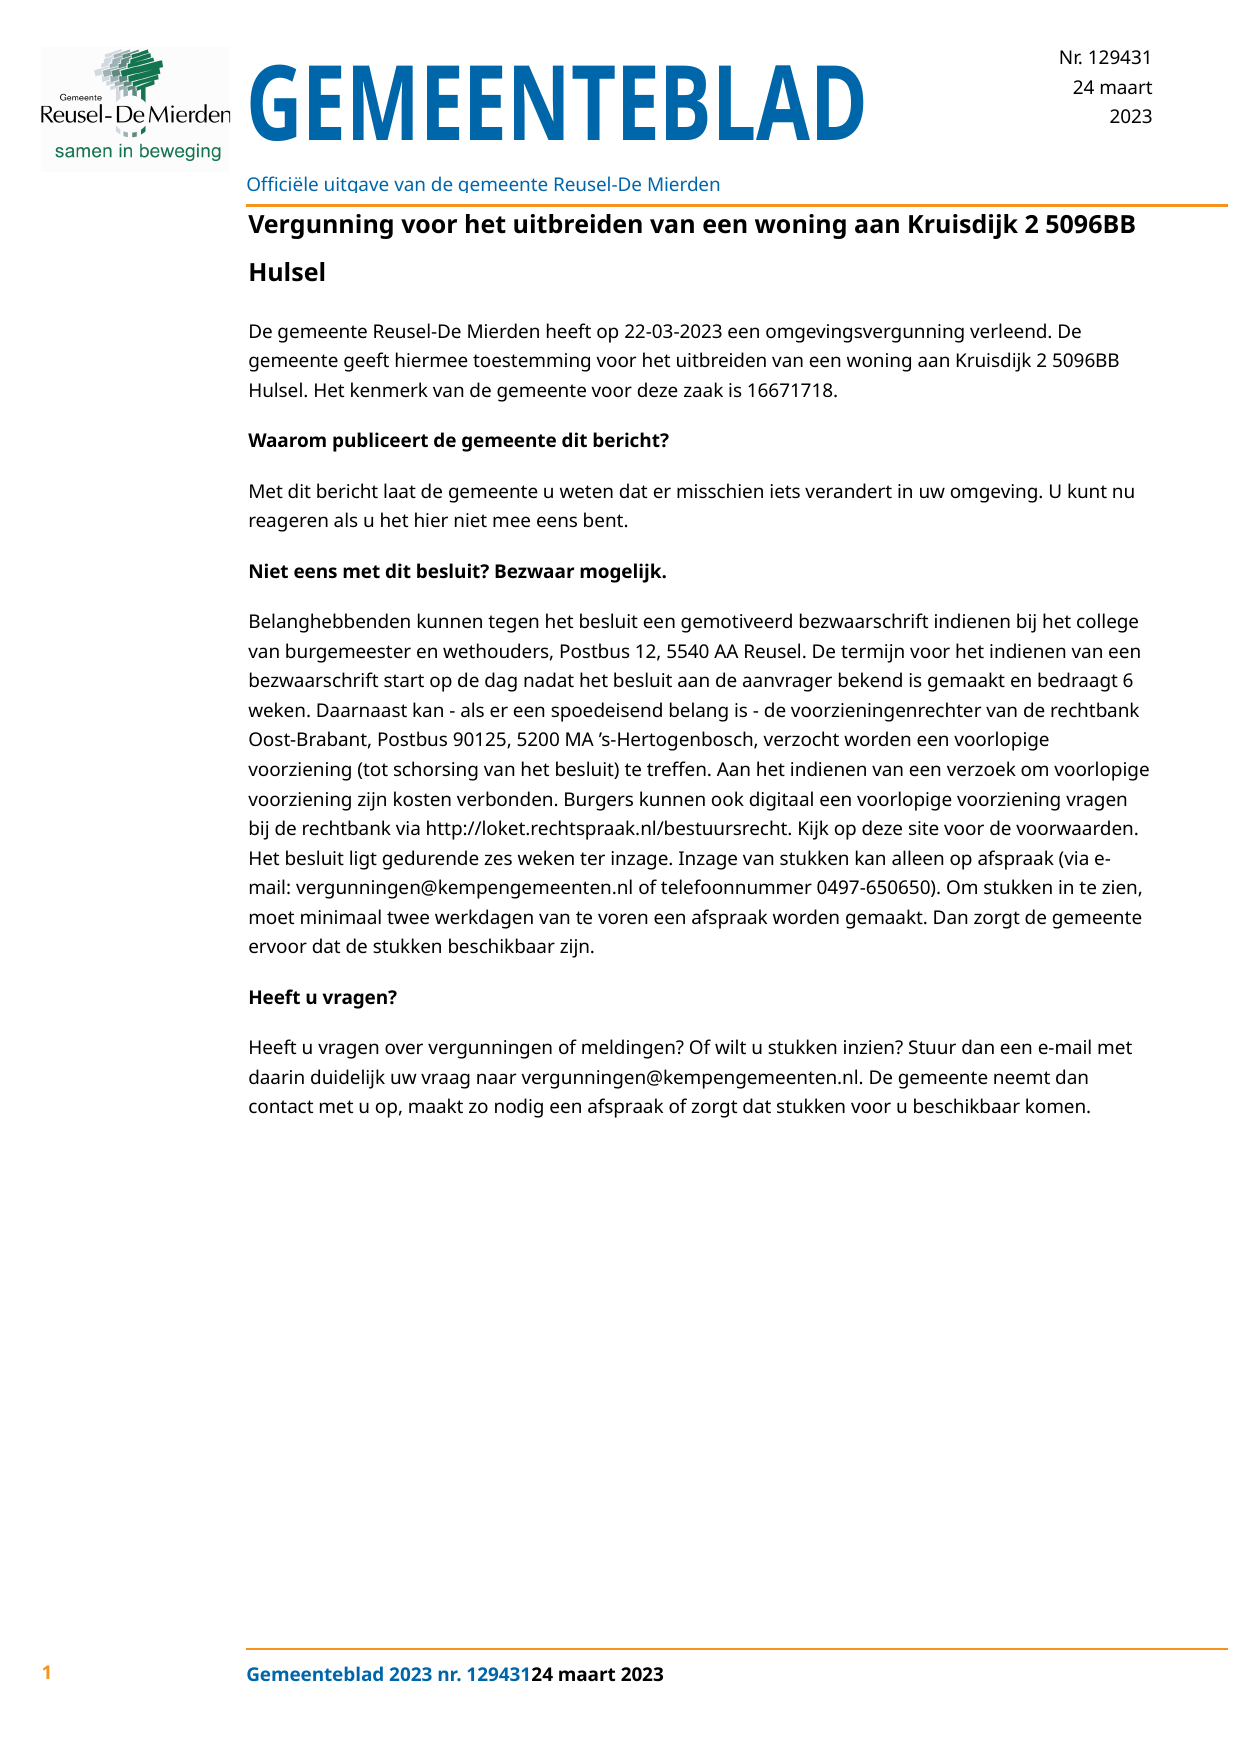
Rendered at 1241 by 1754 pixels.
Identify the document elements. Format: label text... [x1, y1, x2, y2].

text Met dit bericht laat de gemeente u weten dat er misschien iets verandert in uw omgeving. U kunt nu reageren als u het hier niet mee eens bent. [248, 478, 1152, 533]
text Heeft u vragen? [248, 984, 1152, 1010]
text De gemeente Reusel-De Mierden heeft op 22-03-2023 een omgevingsvergunning verleend. De gemeente geeft hiermee toestemming voor het uitbreiden van een woning aan Kruisdijk 2 5096BB Hulsel. Het kenmerk van de gemeente voor deze zaak is 16671718. [248, 318, 1152, 403]
text Niet eens met dit besluit? Bezwaar mogelijk. [248, 558, 1152, 584]
text Belanghebbenden kunnen tegen het besluit een gemotiveerd bezwaarschrift indienen bij het college van burgemeester en wethouders, Postbus 12, 5540 AA Reusel. De termijn voor het indienen van een bezwaarschrift start op de dag nadat het besluit aan de aanvrager bekend is gemaakt en bedraagt 6 weken. Daarnaast kan - als er een spoedeisend belang is - de voorzieningenrechter van de rechtbank Oost-Brabant, Postbus 90125, 5200 MA ’s-Hertogenbosch, verzocht worden een voorlopige voorziening (tot schorsing van het besluit) te treffen. Aan het indienen van een verzoek om voorlopige voorziening zijn kosten verbonden. Burgers kunnen ook digitaal een voorlopige voorziening vragen bij de rechtbank via http://loket.rechtspraak.nl/bestuursrecht. Kijk op deze site voor de voorwaarden. Het besluit ligt gedurende zes weken ter inzage. Inzage van stukken kan alleen op afspraak (via e-mail: vergunningen@kempengemeenten.nl of telefoonnummer 0497-650650). Om stukken in te zien, moet minimaal twee werkdagen van te voren een afspraak worden gemaakt. Dan zorgt de gemeente ervoor dat de stukken beschikbaar zijn. [248, 608, 1152, 959]
picture [41, 47, 231, 172]
text Heeft u vragen over vergunningen of meldingen? Of wilt u stukken inzien? Stuur dan een e-mail met daarin duidelijk uw vraag naar vergunningen@kempengemeenten.nl. De gemeente neemt dan contact met u op, maakt zo nodig een afspraak of zorgt dat stukken voor u beschikbaar komen. [248, 1034, 1152, 1119]
text Vergunning voor het uitbreiden van een woning aan Kruisdijk 2 5096BB Hulsel [248, 207, 1152, 288]
text Waarom publiceert de gemeente dit bericht? [248, 427, 1152, 453]
